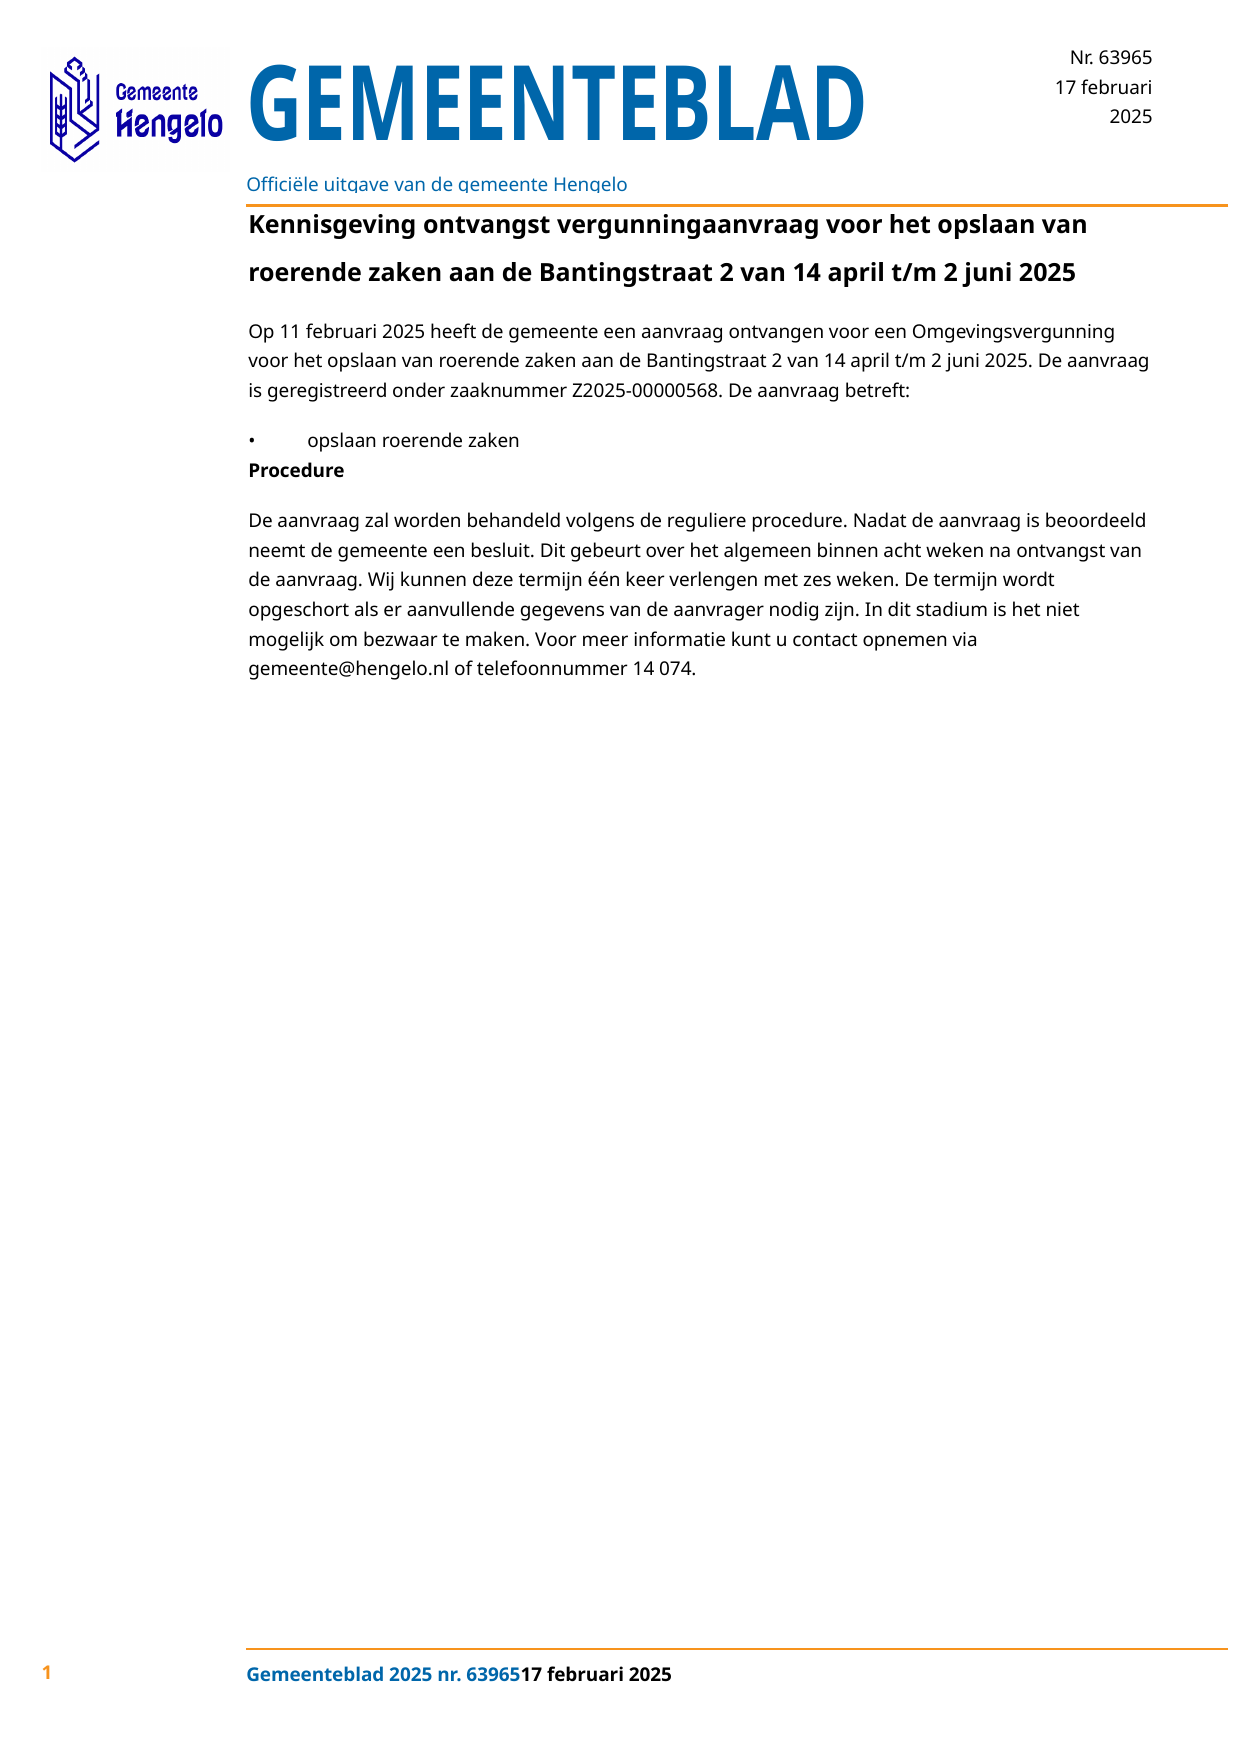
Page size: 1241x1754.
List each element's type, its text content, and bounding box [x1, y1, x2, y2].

list opslaan roerende zaken [248, 427, 1152, 453]
picture [41, 47, 231, 172]
text Procedure [248, 457, 1152, 483]
text Kennisgeving ontvangst vergunningaanvraag voor het opslaan van roerende zaken aan de Bantingstraat 2 van 14 april t/m 2 juni 2025 [248, 207, 1152, 288]
text Op 11 februari 2025 heeft de gemeente een aanvraag ontvangen voor een Omgevingsvergunning voor het opslaan van roerende zaken aan de Bantingstraat 2 van 14 april t/m 2 juni 2025. De aanvraag is geregistreerd onder zaaknummer Z2025-00000568. De aanvraag betreft: [248, 318, 1152, 403]
text De aanvraag zal worden behandeld volgens de reguliere procedure. Nadat de aanvraag is beoordeeld neemt de gemeente een besluit. Dit gebeurt over het algemeen binnen acht weken na ontvangst van de aanvraag. Wij kunnen deze termijn één keer verlengen met zes weken. De termijn wordt opgeschort als er aanvullende gegevens van de aanvrager nodig zijn. In dit stadium is het niet mogelijk om bezwaar te maken. Voor meer informatie kunt u contact opnemen via gemeente@hengelo.nl of telefoonnummer 14 074. [248, 507, 1152, 681]
